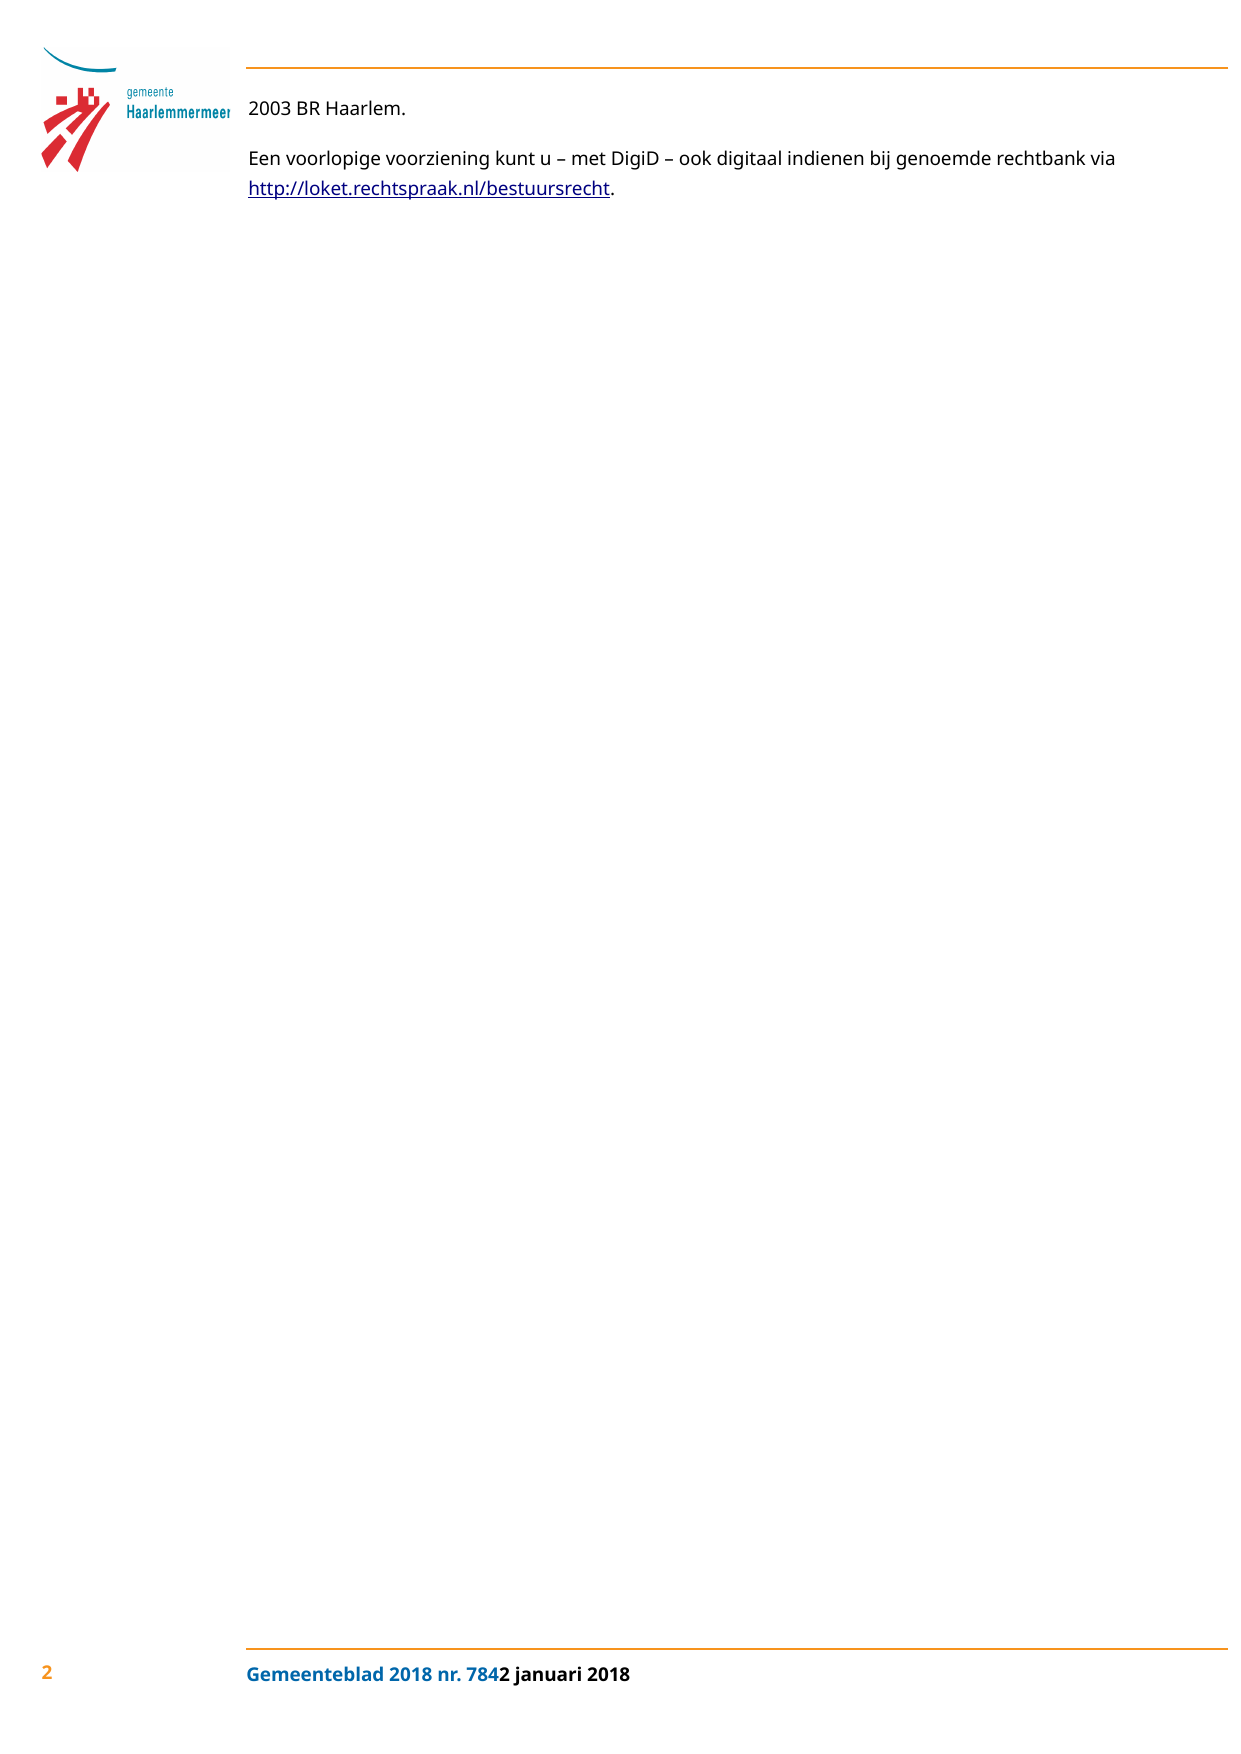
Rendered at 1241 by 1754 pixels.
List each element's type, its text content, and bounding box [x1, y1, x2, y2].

picture [41, 47, 231, 172]
text Een voorlopige voorziening kunt u – met DigiD – ook digitaal indienen bij genoemde rechtbank via http://loket.rechtspraak.nl/bestuursrecht. [248, 145, 1152, 201]
text 2003 BR Haarlem. [248, 95, 1152, 121]
